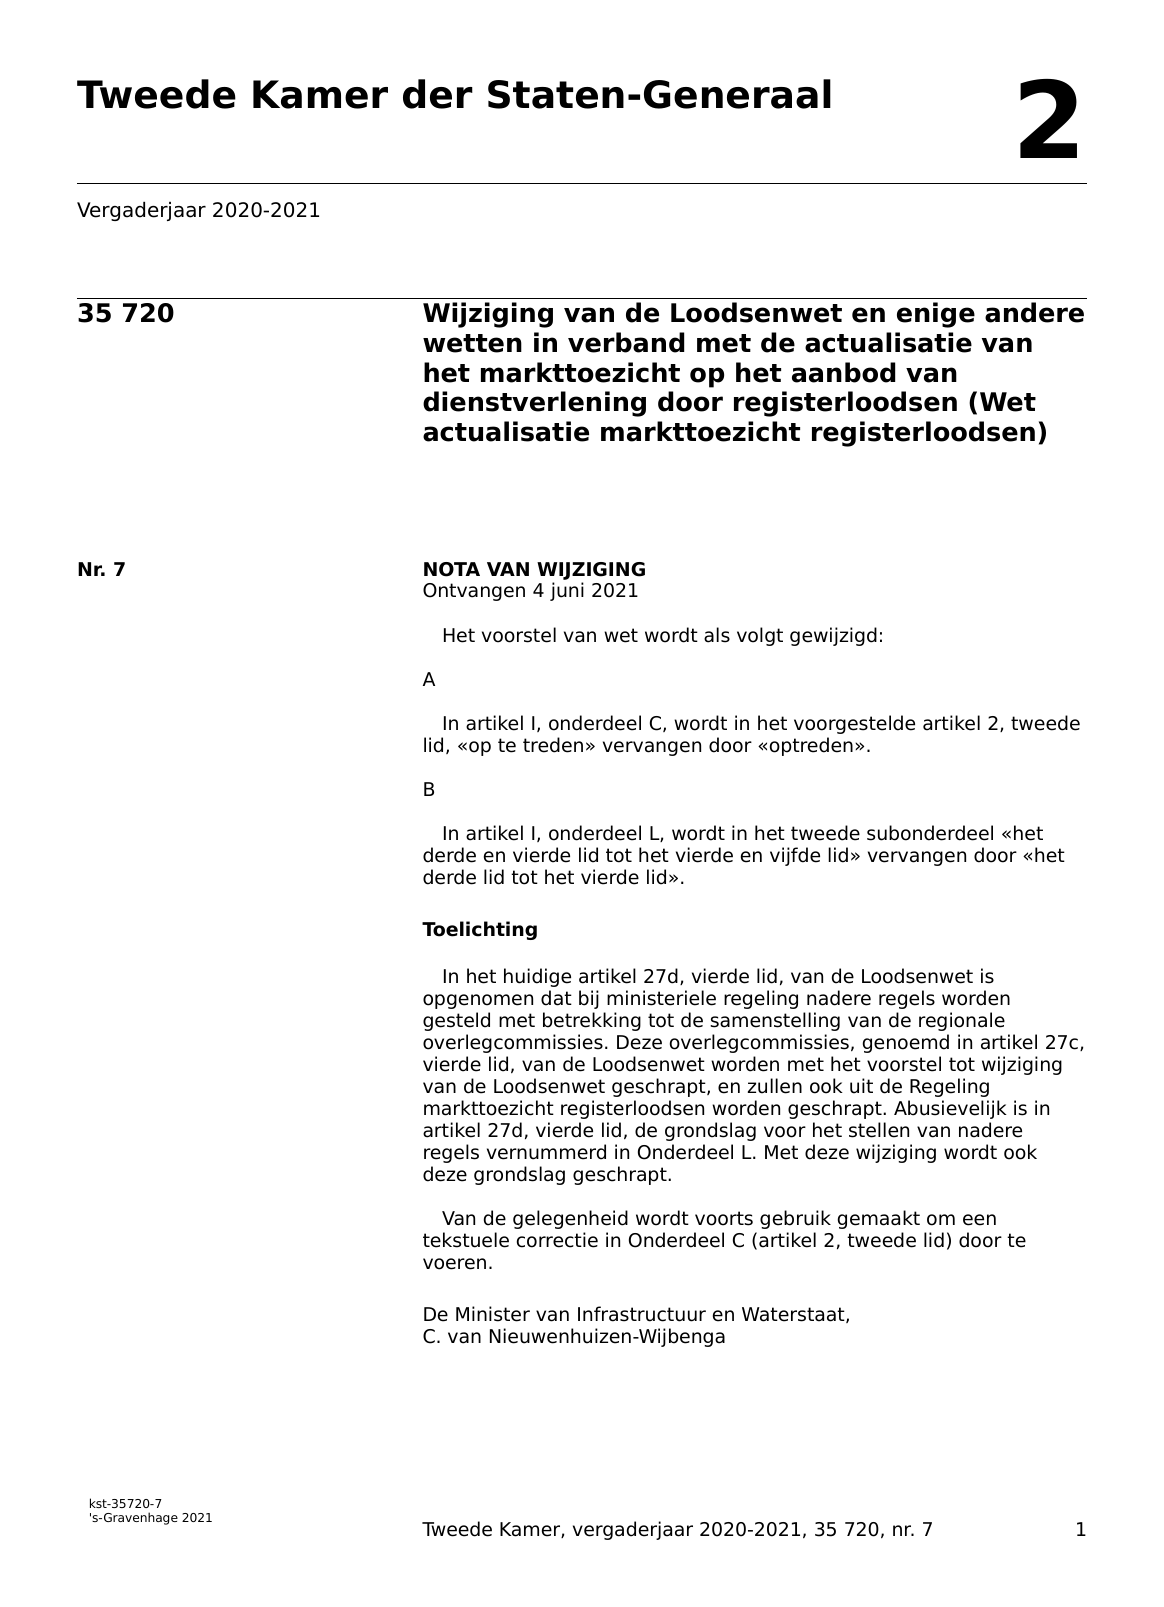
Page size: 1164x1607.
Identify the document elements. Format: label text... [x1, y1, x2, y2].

table_header 2 [886, 59, 1087, 183]
text In het huidige artikel 27d, vierde lid, van de Loodsenwet is opgenomen dat bij ministeriele regeling nadere regels worden gesteld met betrekking tot de samenstelling van de regionale overlegcommissies. Deze overlegcommissies, genoemd in artikel 27c, vierde lid, van de Loodsenwet worden met het voorstel tot wijziging van de Loodsenwet geschrapt, en zullen ook uit de Regeling markttoezicht registerloodsen worden geschrapt. Abusievelijk is in artikel 27d, vierde lid, de grondslag voor het stellen van nadere regels vernummerd in Onderdeel L. Met deze wijziging wordt ook deze grondslag geschrapt. [422, 966, 1087, 1186]
table_cell Vergaderjaar 2020-2021 [77, 184, 1087, 298]
text Van de gelegenheid wordt voorts gebruik gemaakt om een tekstuele correctie in Onderdeel C (artikel 2, tweede lid) door te voeren. [422, 1208, 1087, 1274]
subtitle A [422, 669, 1087, 691]
text kst-35720-7 [88, 1497, 323, 1511]
subtitle Toelichting [422, 919, 1087, 941]
text In artikel I, onderdeel L, wordt in het tweede subonderdeel «het derde en vierde lid tot het vierde en vijfde lid» vervangen door «het derde lid tot het vierde lid». [422, 823, 1087, 889]
subtitle Nr. 7 NOTA VAN WIJZIGING [77, 558, 1087, 580]
text Het voorstel van wet wordt als volgt gewijzigd: [422, 624, 1087, 647]
subtitle B [422, 779, 1087, 801]
table_header Tweede Kamer der Staten-Generaal [77, 59, 886, 183]
text De Minister van Infrastructuur en Waterstaat, C. van Nieuwenhuizen-Wijbenga [422, 1304, 1087, 1348]
subtitle 35 720 Wijziging van de Loodsenwet en enige andere wetten in verband met de actualisatie van het markttoezicht op het aanbod van dienstverlening door registerloodsen (Wet actualisatie markttoezicht registerloodsen) [77, 299, 1087, 447]
text Ontvangen 4 juni 2021 [422, 580, 1087, 602]
text 's-Gravenhage 2021 [88, 1511, 323, 1525]
text In artikel I, onderdeel C, wordt in het voorgestelde artikel 2, tweede lid, «op te treden» vervangen door «optreden». [422, 713, 1087, 757]
